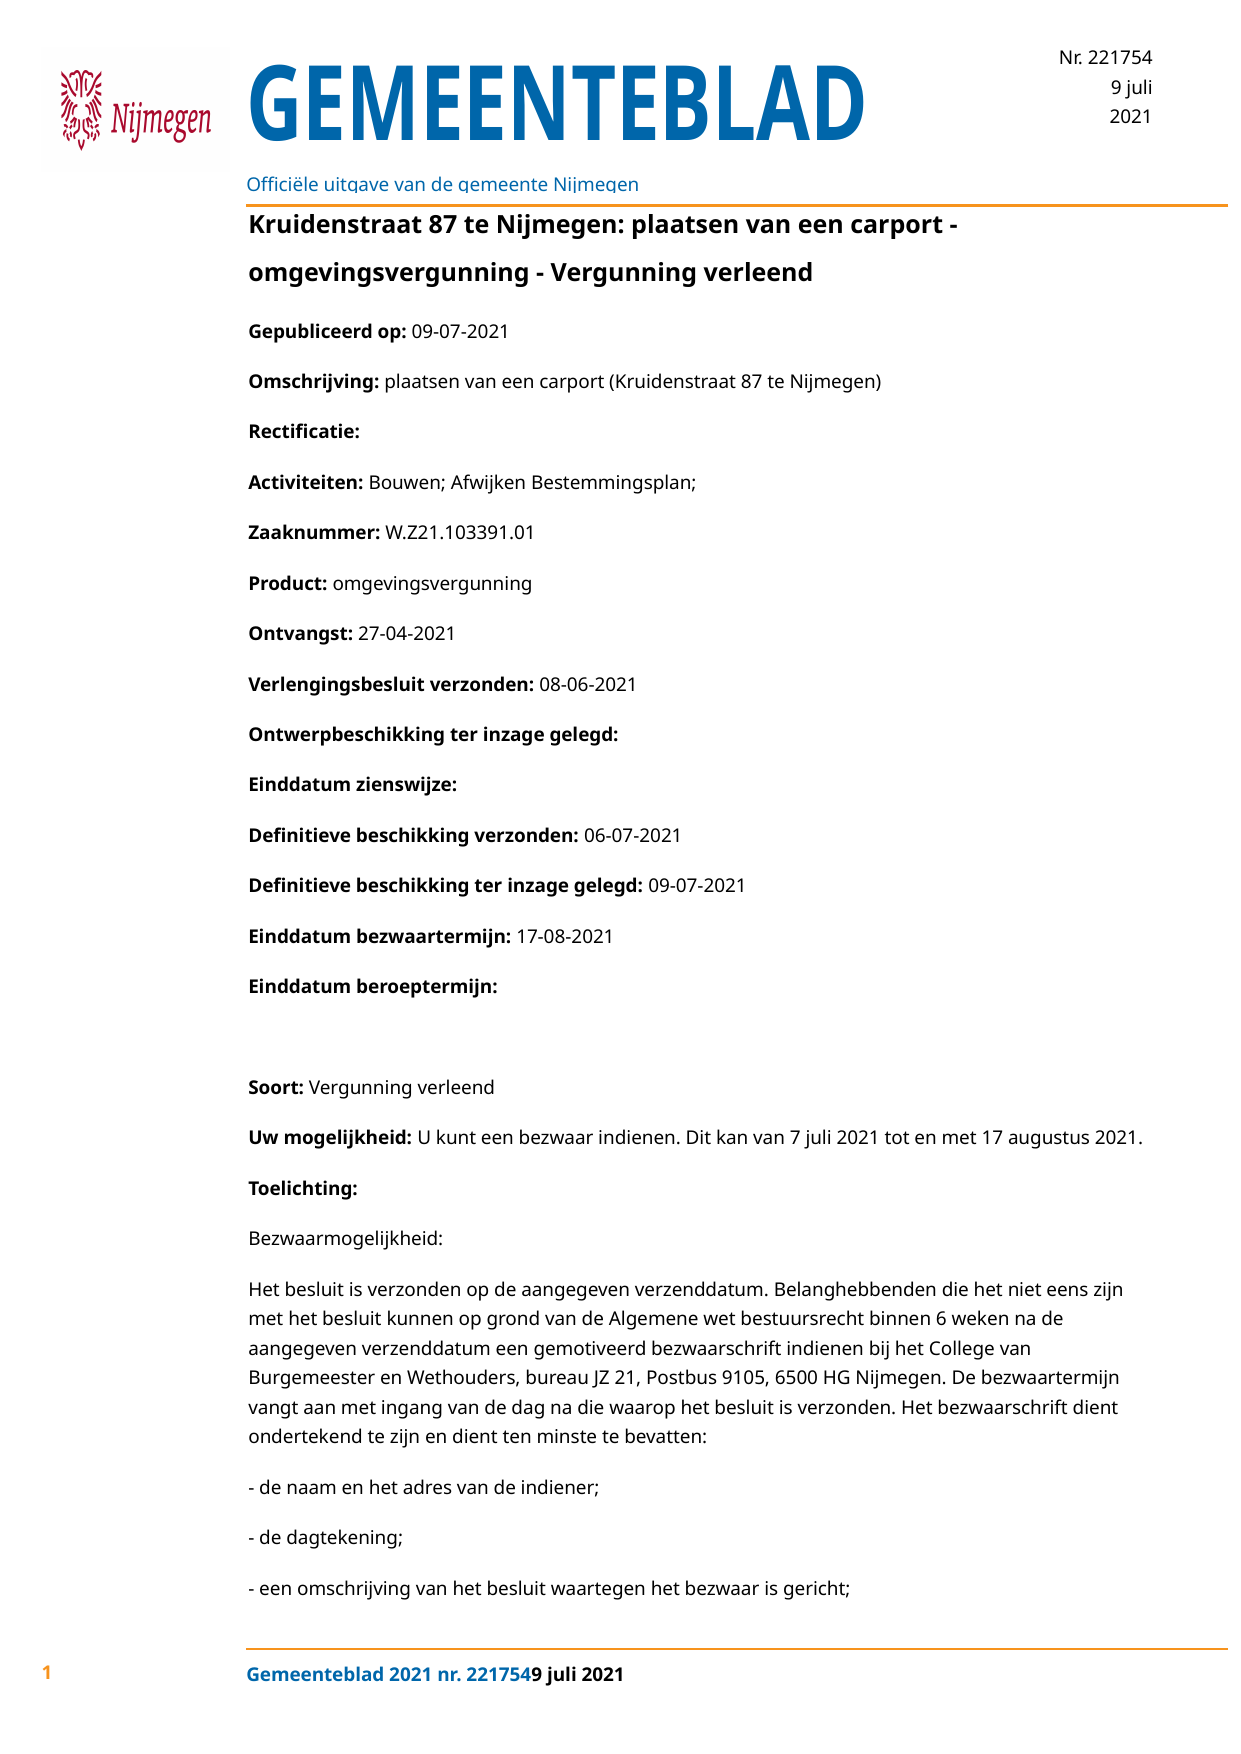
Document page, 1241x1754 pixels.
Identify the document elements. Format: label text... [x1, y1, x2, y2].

text Ontvangst: 27-04-2021 [248, 620, 1152, 646]
picture [41, 47, 231, 172]
text Definitieve beschikking verzonden: 06-07-2021 [248, 822, 1152, 848]
text Zaaknummer: W.Z21.103391.01 [248, 519, 1152, 545]
text Rectificatie: [248, 419, 1152, 444]
text Definitieve beschikking ter inzage gelegd: 09-07-2021 [248, 872, 1152, 898]
text Product: omgevingsvergunning [248, 570, 1152, 596]
text Soort: Vergunning verleend [248, 1074, 1152, 1100]
text Kruidenstraat 87 te Nijmegen: plaatsen van een carport - omgevingsvergunning - Vergunning verleend [248, 207, 1152, 288]
text - de naam en het adres van de indiener; [248, 1474, 1152, 1500]
text Verlengingsbesluit verzonden: 08-06-2021 [248, 671, 1152, 697]
text Het besluit is verzonden op de aangegeven verzenddatum. Belanghebbenden die het niet eens zijn met het besluit kunnen op grond van de Algemene wet bestuursrecht binnen 6 weken na de aangegeven verzenddatum een gemotiveerd bezwaarschrift indienen bij het College van Burgemeester en Wethouders, bureau JZ 21, Postbus 9105, 6500 HG Nijmegen. De bezwaartermijn vangt aan met ingang van de dag na die waarop het besluit is verzonden. Het bezwaarschrift dient ondertekend te zijn en dient ten minste te bevatten: [248, 1276, 1152, 1449]
text Gepubliceerd op: 09-07-2021 [248, 318, 1152, 344]
text Ontwerpbeschikking ter inzage gelegd: [248, 721, 1152, 747]
text Einddatum beroeptermijn: [248, 973, 1152, 999]
text Einddatum zienswijze: [248, 772, 1152, 797]
text Einddatum bezwaartermijn: 17-08-2021 [248, 923, 1152, 949]
text Bezwaarmogelijkheid: [248, 1225, 1152, 1251]
text - een omschrijving van het besluit waartegen het bezwaar is gericht; [248, 1575, 1152, 1601]
text Toelichting: [248, 1175, 1152, 1201]
text Activiteiten: Bouwen; Afwijken Bestemmingsplan; [248, 469, 1152, 495]
text Omschrijving: plaatsen van een carport (Kruidenstraat 87 te Nijmegen) [248, 368, 1152, 394]
text Uw mogelijkheid: U kunt een bezwaar indienen. Dit kan van 7 juli 2021 tot en met 17 augustus 2021. [248, 1124, 1152, 1150]
text - de dagtekening; [248, 1524, 1152, 1550]
